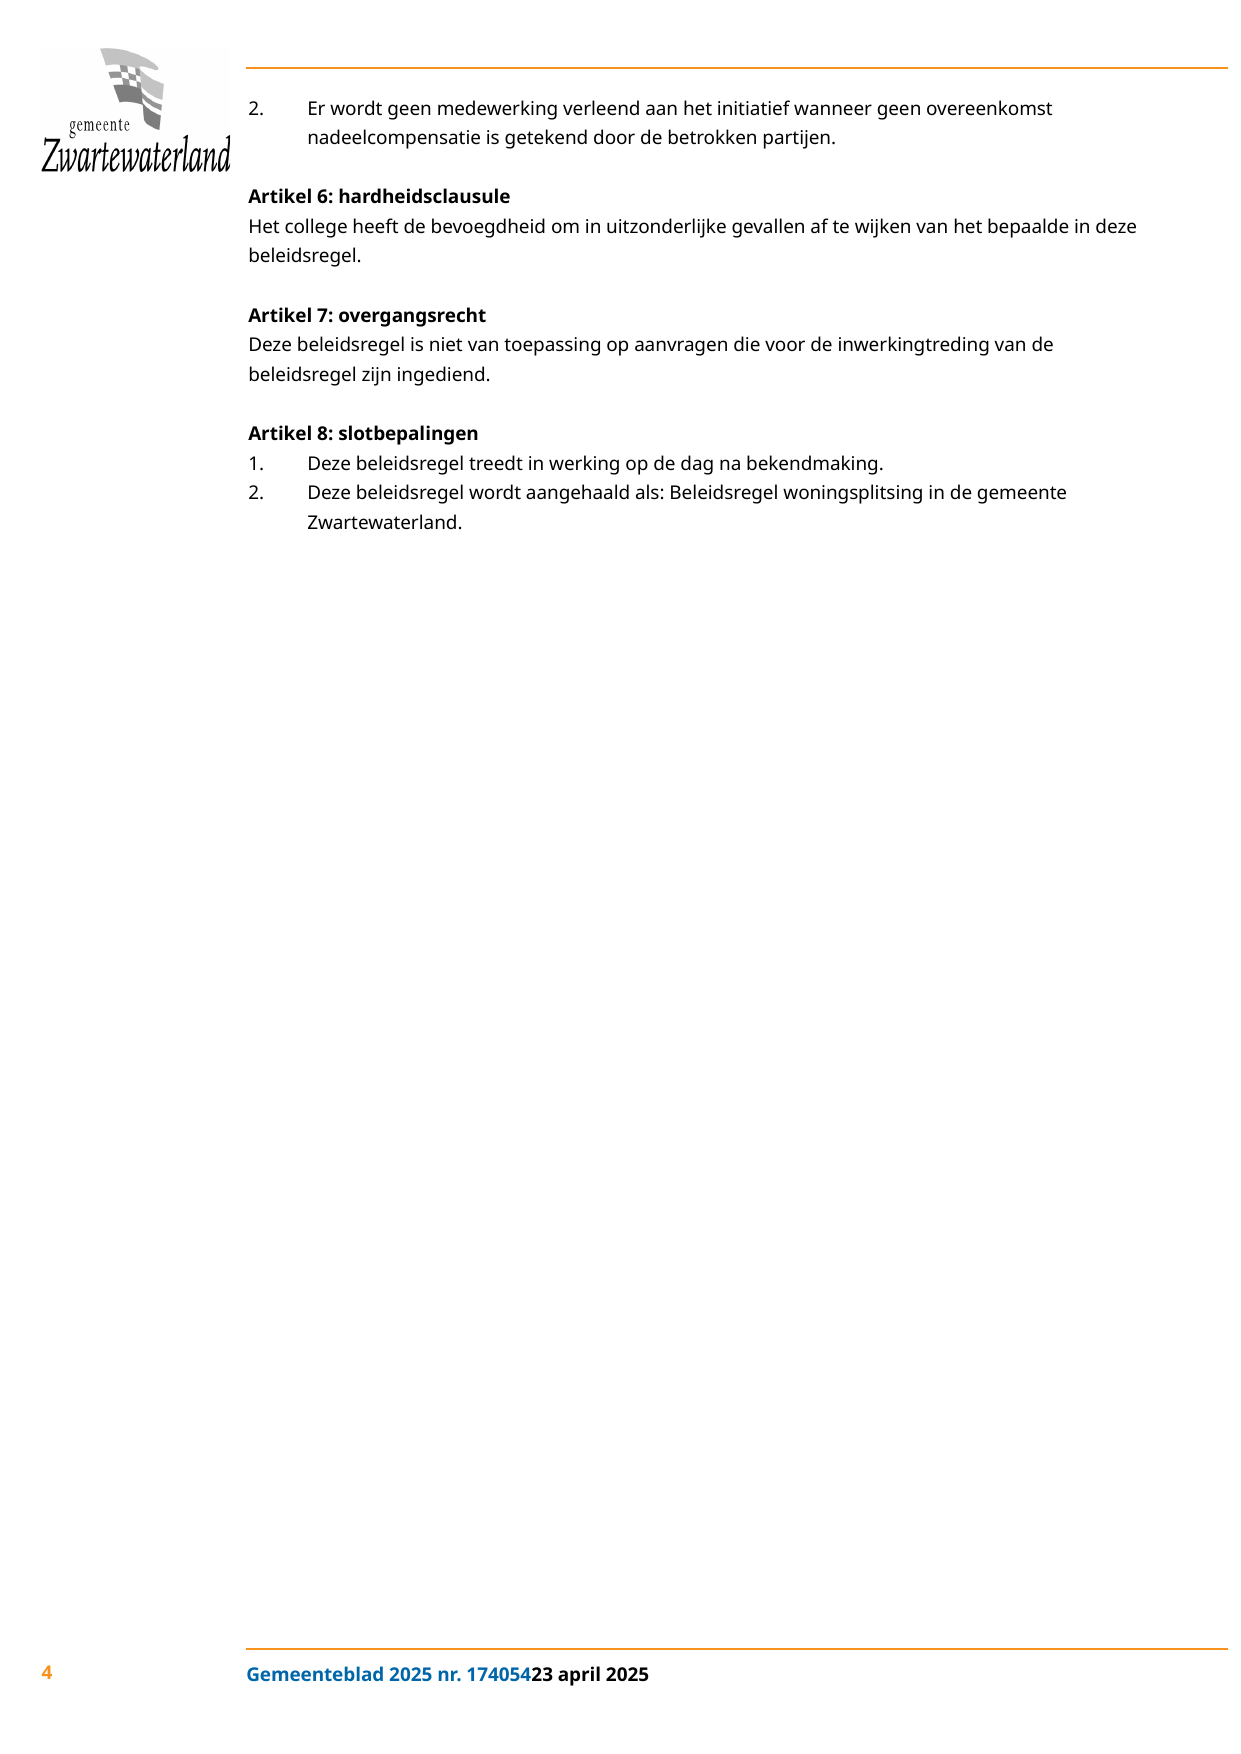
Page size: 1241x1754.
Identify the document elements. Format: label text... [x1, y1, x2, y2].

text Artikel 6: hardheidsclausule [248, 183, 1152, 209]
text Artikel 7: overgangsrecht [248, 302, 1152, 328]
text Deze beleidsregel is niet van toepassing op aanvragen die voor de inwerkingtreding van de beleidsregel zijn ingediend. [248, 331, 1152, 387]
list Deze beleidsregel treedt in werking op de dag na bekendmaking. [248, 450, 1152, 476]
list Deze beleidsregel wordt aangehaald als: Beleidsregel woningsplitsing in de gemeente Zwartewaterland. [248, 479, 1152, 535]
text Artikel 8: slotbepalingen [248, 420, 1152, 446]
list Er wordt geen medewerking verleend aan het initiatief wanneer geen overeenkomst nadeelcompensatie is getekend door de betrokken partijen. [248, 95, 1152, 150]
text Het college heeft de bevoegdheid om in uitzonderlijke gevallen af te wijken van het bepaalde in deze beleidsregel. [248, 213, 1152, 268]
picture [41, 47, 231, 172]
